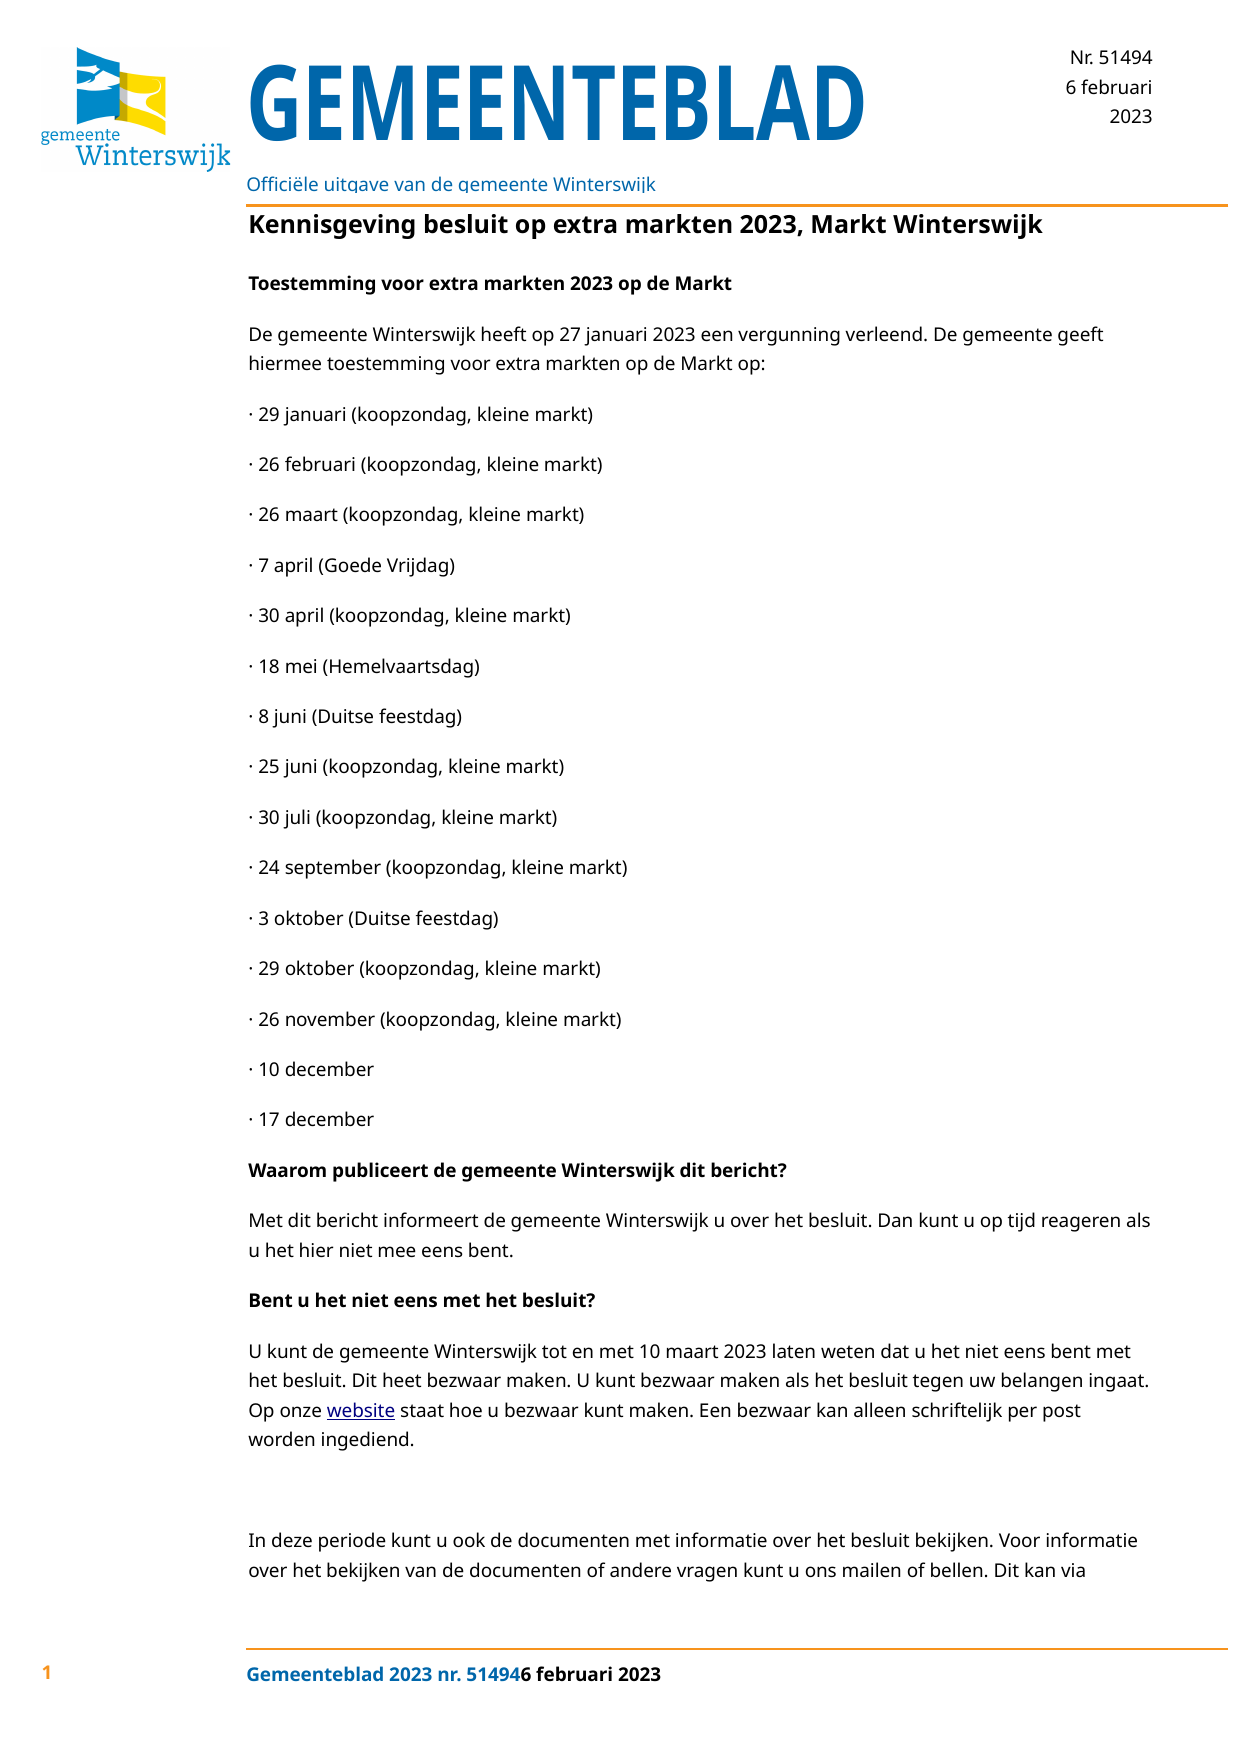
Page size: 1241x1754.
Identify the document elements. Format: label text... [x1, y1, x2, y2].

text Toestemming voor extra markten 2023 op de Markt [248, 270, 1152, 296]
text Waarom publiceert de gemeente Winterswijk dit bericht? [248, 1157, 1152, 1183]
text · 7 april (Goede Vrijdag) [248, 552, 1152, 578]
picture [225, 153, 231, 162]
text · 26 november (koopzondag, kleine markt) [248, 1006, 1152, 1031]
text · 18 mei (Hemelvaartsdag) [248, 653, 1152, 678]
text · 29 oktober (koopzondag, kleine markt) [248, 955, 1152, 981]
text · 26 maart (koopzondag, kleine markt) [248, 502, 1152, 527]
text Met dit bericht informeert de gemeente Winterswijk u over het besluit. Dan kunt u op tijd reageren als u het hier niet mee eens bent. [248, 1207, 1152, 1263]
picture [41, 47, 231, 172]
text · 3 oktober (Duitse feestdag) [248, 905, 1152, 931]
text · 26 februari (koopzondag, kleine markt) [248, 451, 1152, 477]
text · 17 december [248, 1107, 1152, 1132]
text U kunt de gemeente Winterswijk tot en met 10 maart 2023 laten weten dat u het niet eens bent met het besluit. Dit heet bezwaar maken. U kunt bezwaar maken als het besluit tegen uw belangen ingaat. Op onze website staat hoe u bezwaar kunt maken. Een bezwaar kan alleen schriftelijk per post worden ingediend. [248, 1338, 1152, 1452]
text In deze periode kunt u ook de documenten met informatie over het besluit bekijken. Voor informatie over het bekijken van de documenten of andere vragen kunt u ons mailen of bellen. Dit kan via [248, 1527, 1152, 1583]
text Bent u het niet eens met het besluit? [248, 1287, 1152, 1313]
text · 30 juli (koopzondag, kleine markt) [248, 804, 1152, 830]
text Kennisgeving besluit op extra markten 2023, Markt Winterswijk [248, 207, 1152, 241]
text De gemeente Winterswijk heeft op 27 januari 2023 een vergunning verleend. De gemeente geeft hiermee toestemming voor extra markten op de Markt op: [248, 321, 1152, 376]
text · 30 april (koopzondag, kleine markt) [248, 602, 1152, 628]
text · 8 juni (Duitse feestdag) [248, 703, 1152, 729]
text · 25 juni (koopzondag, kleine markt) [248, 754, 1152, 779]
text · 29 januari (koopzondag, kleine markt) [248, 401, 1152, 426]
text · 24 september (koopzondag, kleine markt) [248, 854, 1152, 880]
text · 10 december [248, 1056, 1152, 1082]
